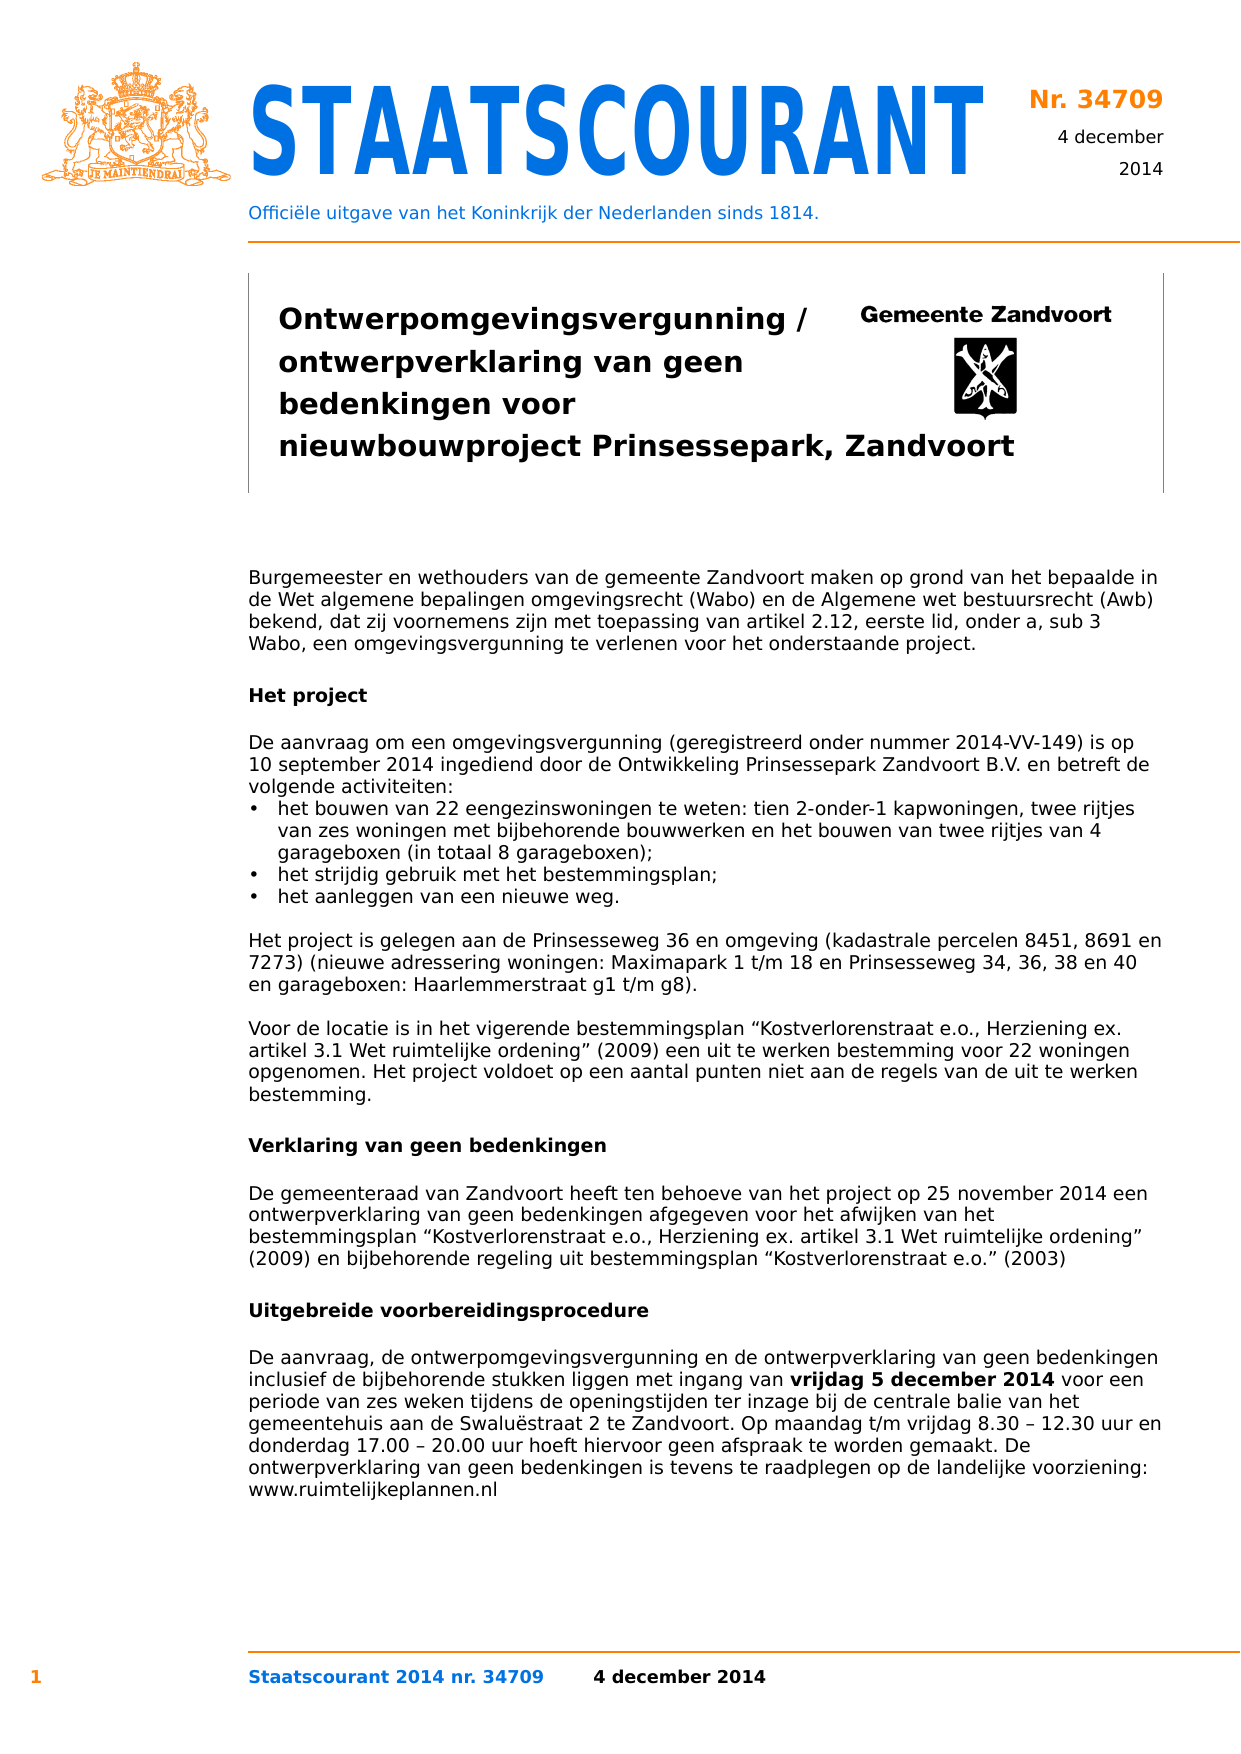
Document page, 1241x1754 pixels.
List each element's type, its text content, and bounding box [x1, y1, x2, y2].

subtitle Verklaring van geen bedenkingen [248, 1135, 1163, 1157]
text Burgemeester en wethouders van de gemeente Zandvoort maken op grond van het bepaalde in de Wet algemene bepalingen omgevingsrecht (Wabo) en de Algemene wet bestuursrecht (Awb) bekend, dat zij voornemens zijn met toepassing van artikel 2.12, eerste lid, onder a, sub 3 Wabo, een omgevingsvergunning te verlenen voor het onderstaande project. [248, 567, 1163, 655]
table_cell Officiële uitgave van het Koninkrijk der Nederlanden sinds 1814. [248, 203, 1240, 241]
table_cell 2014 [998, 153, 1240, 203]
table_cell 4 december [998, 121, 1240, 153]
table_header [25, 62, 248, 241]
table_header Nr. 34709 [998, 62, 1240, 121]
text Het project is gelegen aan de Prinsesseweg 36 en omgeving (kadastrale percelen 8451, 8691 en 7273) (nieuwe adressering woningen: Maximapark 1 t/m 18 en Prinsesseweg 34, 36, 38 en 40 en garageboxen: Haarlemmerstraat g1 t/m g8). [248, 930, 1163, 996]
text • het strijdig gebruik met het bestemmingsplan; [248, 864, 1163, 886]
subtitle Het project [248, 685, 1163, 707]
text • het bouwen van 22 eengezinswoningen te weten: tien 2-onder-1 kapwoningen, twee rijtjes van zes woningen met bijbehorende bouwwerken en het bouwen van twee rijtjes van 4 garageboxen (in totaal 8 garageboxen); [248, 798, 1163, 864]
subtitle Ontwerpomgevingsvergunning / ontwerpverklaring van geen bedenkingen voor nieuwbouwproject Prinsessepark, Zandvoort [249, 273, 1163, 493]
text Voor de locatie is in het vigerende bestemmingsplan “Kostverlorenstraat e.o., Herziening ex. artikel 3.1 Wet ruimtelijke ordening” (2009) een uit te werken bestemming voor 22 woningen opgenomen. Het project voldoet op een aantal punten niet aan de regels van de uit te werken bestemming. [248, 1017, 1163, 1105]
text De gemeenteraad van Zandvoort heeft ten behoeve van het project op 25 november 2014 een ontwerpverklaring van geen bedenkingen afgegeven voor het afwijken van het bestemmingsplan “Kostverlorenstraat e.o., Herziening ex. artikel 3.1 Wet ruimtelijke ordening” (2009) en bijbehorende regeling uit bestemmingsplan “Kostverlorenstraat e.o.” (2003) [248, 1182, 1163, 1270]
picture [41, 62, 231, 186]
picture [838, 302, 1134, 421]
text • het aanleggen van een nieuwe weg. [248, 886, 1163, 908]
subtitle Uitgebreide voorbereidingsprocedure [248, 1300, 1163, 1322]
table_header STAATSCOURANT [248, 62, 998, 203]
text De aanvraag, de ontwerpomgevingsvergunning en de ontwerpverklaring van geen bedenkingen inclusief de bijbehorende stukken liggen met ingang van vrijdag 5 december 2014 voor een periode van zes weken tijdens de openingstijden ter inzage bij de centrale balie van het gemeentehuis aan de Swaluëstraat 2 te Zandvoort. Op maandag t/m vrijdag 8.30 – 12.30 uur en donderdag 17.00 – 20.00 uur hoeft hiervoor geen afspraak te worden gemaakt. De ontwerpverklaring van geen bedenkingen is tevens te raadplegen op de landelijke voorziening: www.ruimtelijkeplannen.nl [248, 1347, 1163, 1501]
text De aanvraag om een omgevingsvergunning (geregistreerd onder nummer 2014-VV-149) is op 10 september 2014 ingediend door de Ontwikkeling Prinsessepark Zandvoort B.V. en betreft de volgende activiteiten: [248, 732, 1163, 798]
